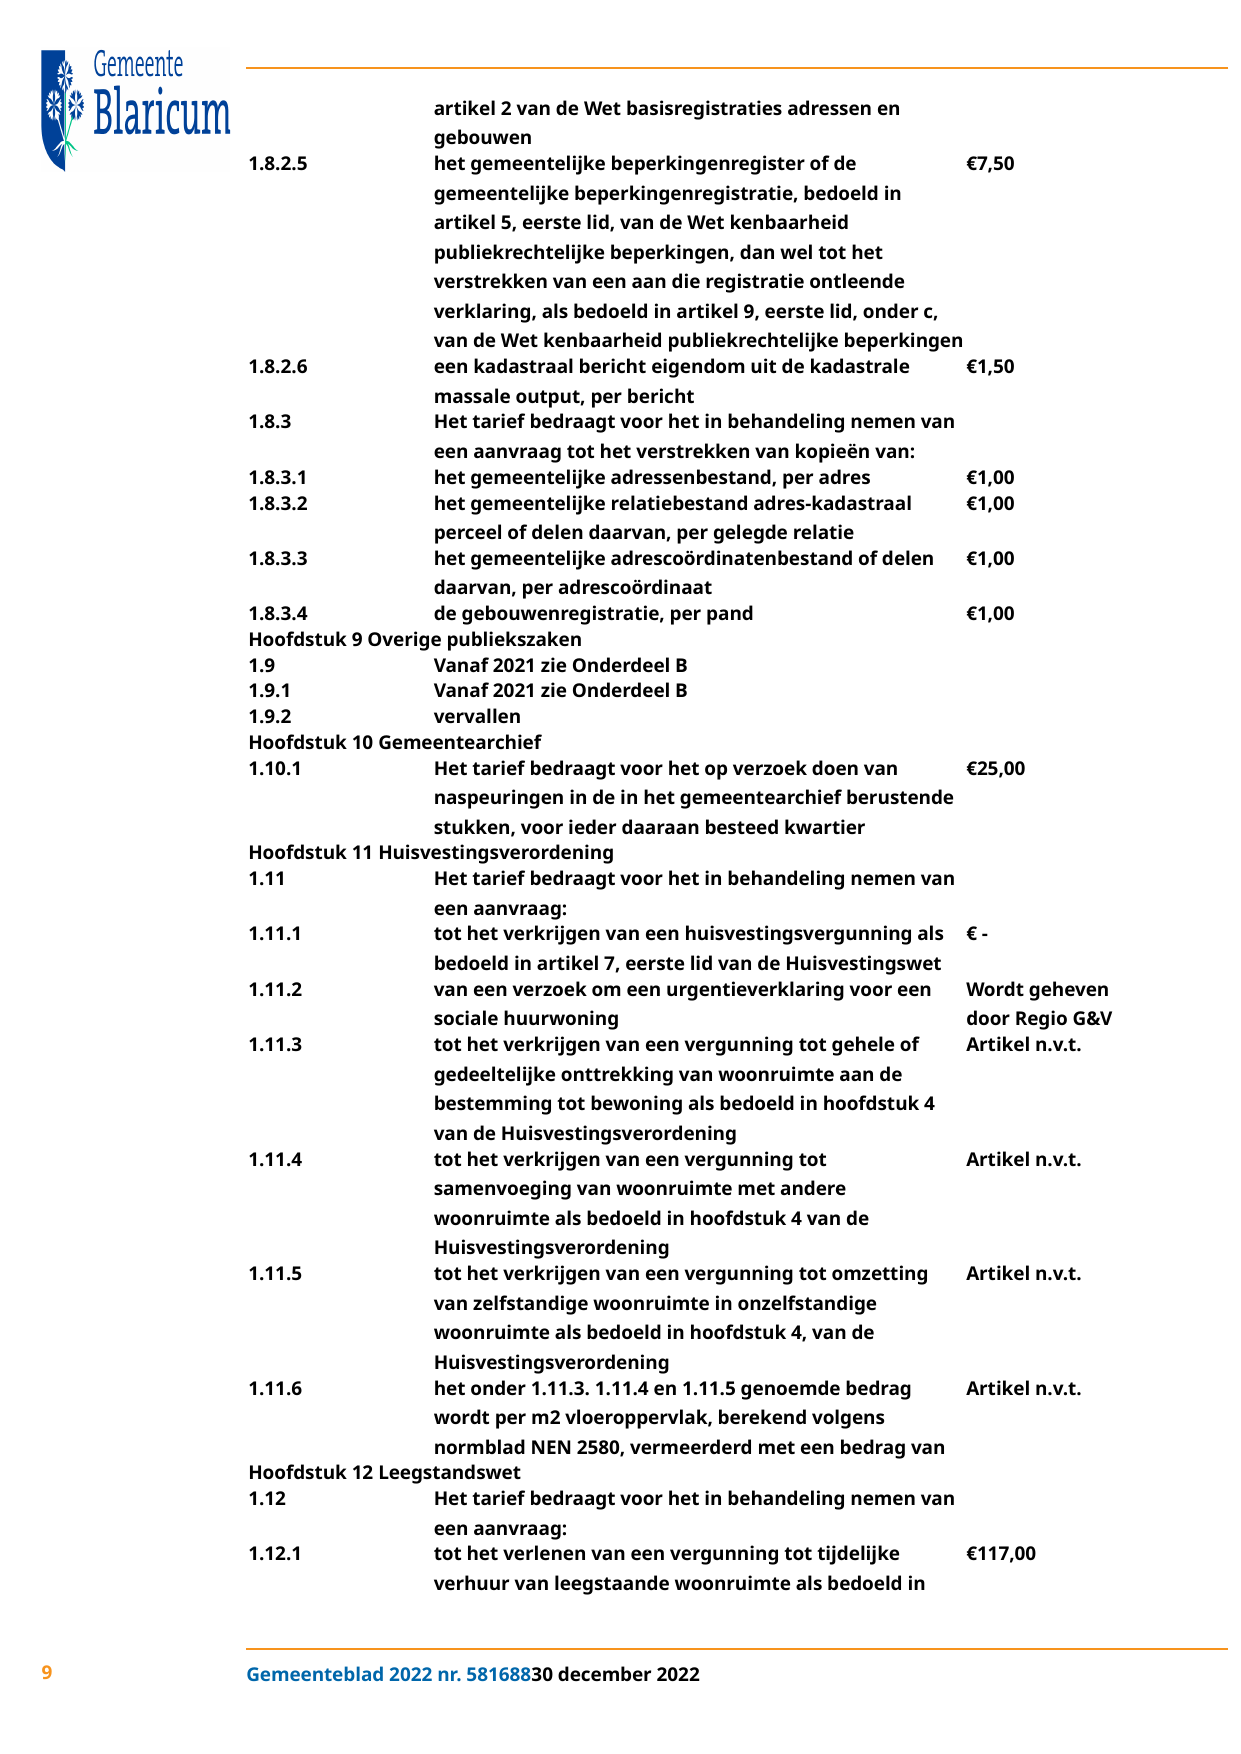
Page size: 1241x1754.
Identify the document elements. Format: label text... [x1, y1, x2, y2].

table_cell 1.8.3.2 [248, 490, 433, 545]
table_cell [966, 840, 1152, 865]
table_cell Hoofdstuk 11 Huisvestingsverordening [248, 840, 966, 865]
table_cell 1.11.4 [248, 1146, 433, 1260]
table_cell tot het verkrijgen van een vergunning tot omzetting van zelfstandige woonruimte in onzelfstandige woonruimte als bedoeld in hoofdstuk 4, van de Huisvestingsverordening [434, 1260, 966, 1375]
table_cell Het tarief bedraagt voor het in behandeling nemen van een aanvraag: [434, 865, 966, 921]
table_cell [248, 95, 433, 150]
table_cell [966, 865, 1152, 921]
table_cell 1.9.2 [248, 703, 433, 729]
table_cell Vanaf 2021 zie Onderdeel B [434, 678, 966, 703]
table_cell [966, 652, 1152, 677]
table_cell Artikel n.v.t. [966, 1375, 1152, 1459]
table_cell [966, 1485, 1152, 1541]
table_cell van een verzoek om een urgentieverklaring voor een sociale huurwoning [434, 976, 966, 1031]
table_cell €1,50 [966, 353, 1152, 409]
table_cell tot het verkrijgen van een huisvestingsvergunning als bedoeld in artikel 7, eerste lid van de Huisvestingswet [434, 921, 966, 976]
table_cell 1.8.3.3 [248, 545, 433, 600]
table_cell €25,00 [966, 755, 1152, 839]
table_cell tot het verkrijgen van een vergunning tot gehele of gedeeltelijke onttrekking van woonruimte aan de bestemming tot bewoning als bedoeld in hoofdstuk 4 van de Huisvestingsverordening [434, 1031, 966, 1146]
table_cell 1.9.1 [248, 678, 433, 703]
table_cell Artikel n.v.t. [966, 1146, 1152, 1260]
table_cell Het tarief bedraagt voor het in behandeling nemen van een aanvraag tot het verstrekken van kopieën van: [434, 409, 966, 464]
table_cell €1,00 [966, 490, 1152, 545]
table_cell 1.12.1 [248, 1541, 433, 1596]
table_cell [966, 95, 1152, 150]
table_cell Vanaf 2021 zie Onderdeel B [434, 652, 966, 677]
table_cell Hoofdstuk 12 Leegstandswet [248, 1460, 966, 1485]
table_cell 1.12 [248, 1485, 433, 1541]
table_cell 1.11.6 [248, 1375, 433, 1459]
table_cell Artikel n.v.t. [966, 1260, 1152, 1375]
table_cell [966, 626, 1152, 652]
table_cell 1.11.1 [248, 921, 433, 976]
table_cell het gemeentelijke adrescoördinatenbestand of delen daarvan, per adrescoördinaat [434, 545, 966, 600]
table_cell tot het verkrijgen van een vergunning tot samenvoeging van woonruimte met andere woonruimte als bedoeld in hoofdstuk 4 van de Huisvestingsverordening [434, 1146, 966, 1260]
table_cell Het tarief bedraagt voor het in behandeling nemen van een aanvraag: [434, 1485, 966, 1541]
table_cell [966, 409, 1152, 464]
table_cell Hoofdstuk 9 Overige publiekszaken [248, 626, 966, 652]
table_cell het onder 1.11.3. 1.11.4 en 1.11.5 genoemde bedrag wordt per m2 vloeroppervlak, berekend volgens normblad NEN 2580, vermeerderd met een bedrag van [434, 1375, 966, 1459]
table_cell 1.8.3.1 [248, 464, 433, 490]
table_cell €1,00 [966, 600, 1152, 626]
table_cell 1.8.3.4 [248, 600, 433, 626]
table_cell 1.11.2 [248, 976, 433, 1031]
table_cell 1.8.3 [248, 409, 433, 464]
table_cell [966, 703, 1152, 729]
table_cell artikel 2 van de Wet basisregistraties adressen en gebouwen [434, 95, 966, 150]
table_cell [966, 678, 1152, 703]
picture [41, 47, 231, 172]
table_cell € - [966, 921, 1152, 976]
table_cell een kadastraal bericht eigendom uit de kadastrale massale output, per bericht [434, 353, 966, 409]
table_cell Wordt geheven door Regio G&V [966, 976, 1152, 1031]
table_cell het gemeentelijke relatiebestand adres-kadastraal perceel of delen daarvan, per gelegde relatie [434, 490, 966, 545]
table_cell 1.8.2.5 [248, 150, 433, 353]
table_cell 1.10.1 [248, 755, 433, 839]
table_cell tot het verlenen van een vergunning tot tijdelijke verhuur van leegstaande woonruimte als bedoeld in [434, 1541, 966, 1596]
table_cell €1,00 [966, 464, 1152, 490]
table_cell de gebouwenregistratie, per pand [434, 600, 966, 626]
table_cell vervallen [434, 703, 966, 729]
table_cell €1,00 [966, 545, 1152, 600]
table_cell 1.11 [248, 865, 433, 921]
table_cell het gemeentelijke adressenbestand, per adres [434, 464, 966, 490]
table_cell 1.11.5 [248, 1260, 433, 1375]
table_cell Het tarief bedraagt voor het op verzoek doen van naspeuringen in de in het gemeentearchief berustende stukken, voor ieder daaraan besteed kwartier [434, 755, 966, 839]
table_cell [966, 729, 1152, 755]
table_cell Hoofdstuk 10 Gemeentearchief [248, 729, 966, 755]
table_cell [966, 1460, 1152, 1485]
table_cell 1.9 [248, 652, 433, 677]
table_cell het gemeentelijke beperkingenregister of de gemeentelijke beperkingenregistratie, bedoeld in artikel 5, eerste lid, van de Wet kenbaarheid publiekrechtelijke beperkingen, dan wel tot het verstrekken van een aan die registratie ontleende verklaring, als bedoeld in artikel 9, eerste lid, onder c, van de Wet kenbaarheid publiekrechtelijke beperkingen [434, 150, 966, 353]
table_cell €7,50 [966, 150, 1152, 353]
table_cell €117,00 [966, 1541, 1152, 1596]
table_cell 1.8.2.6 [248, 353, 433, 409]
table_cell 1.11.3 [248, 1031, 433, 1146]
table_cell Artikel n.v.t. [966, 1031, 1152, 1146]
